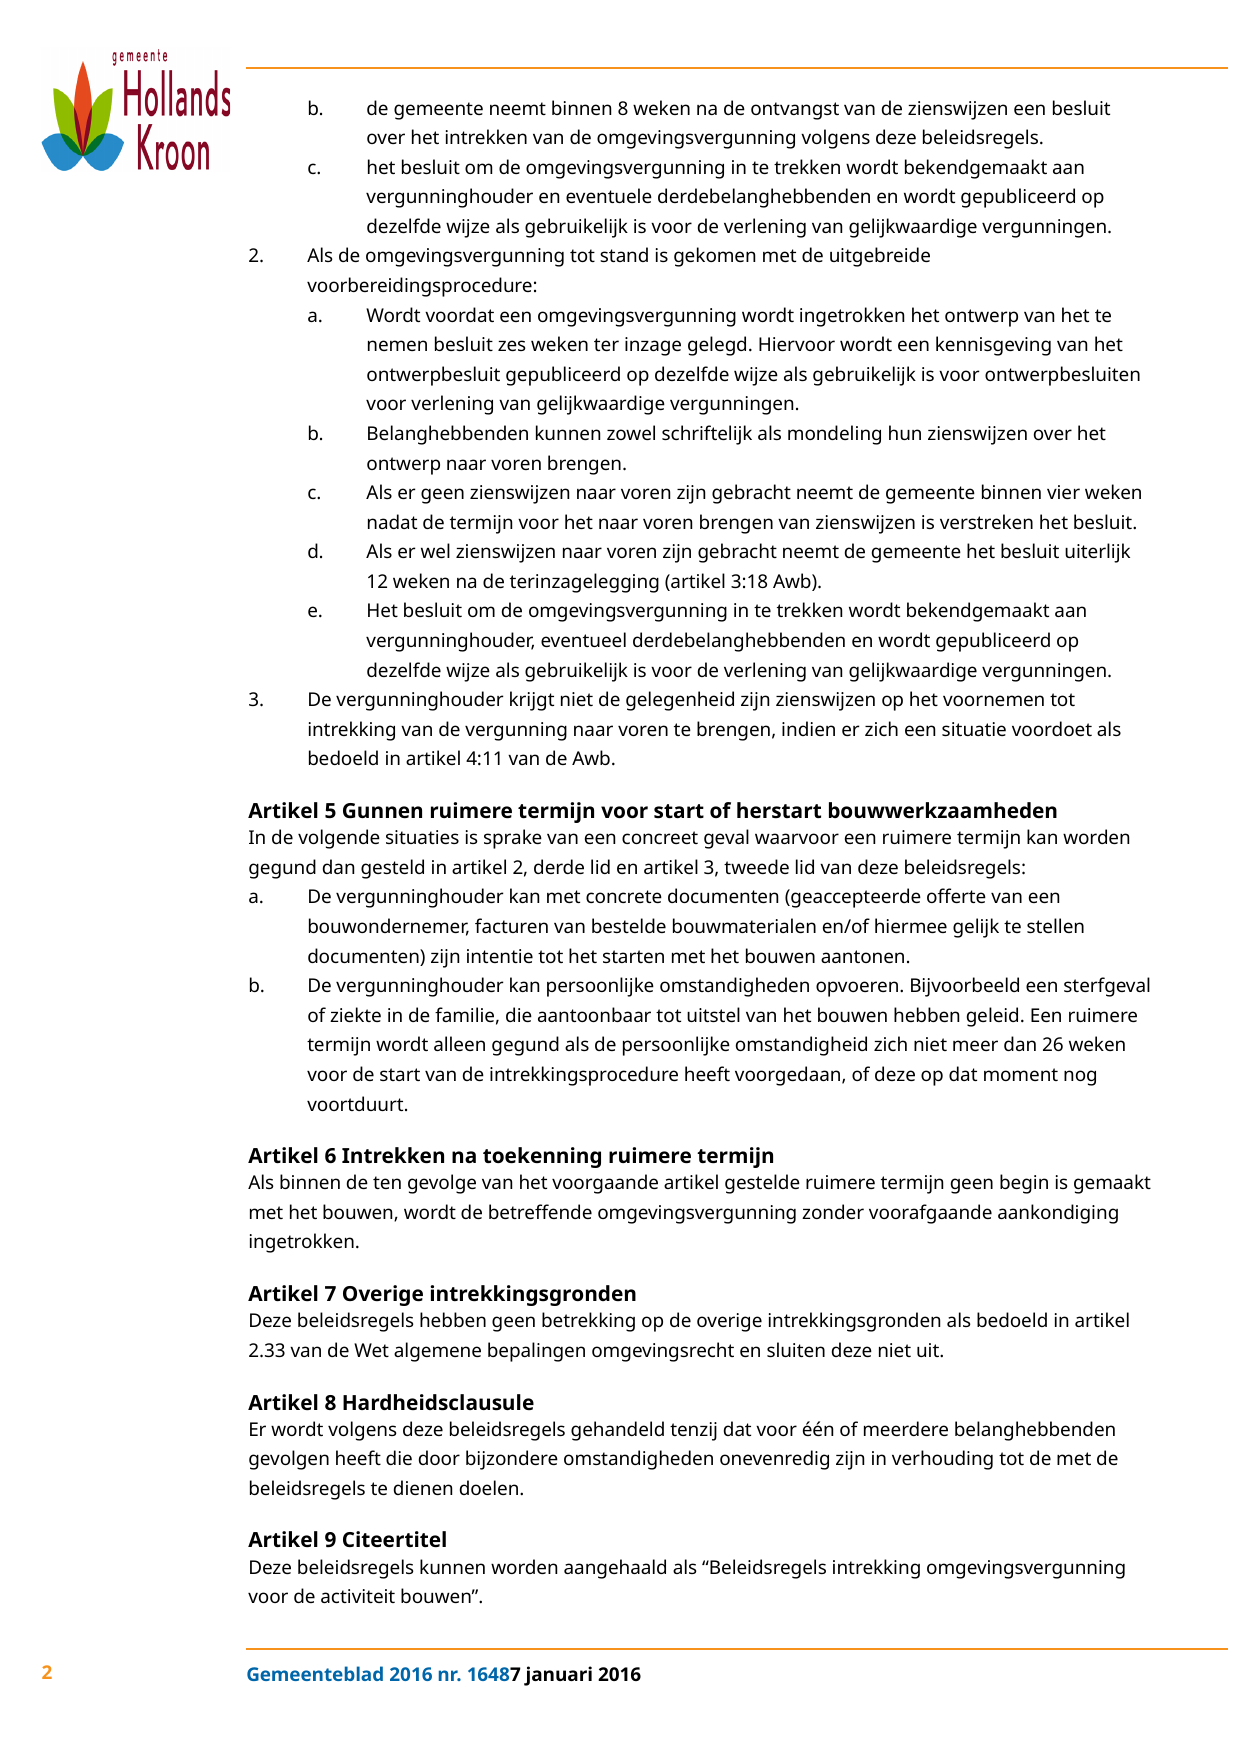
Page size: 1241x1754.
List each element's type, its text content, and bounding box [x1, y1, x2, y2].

text Deze beleidsregels hebben geen betrekking op de overige intrekkingsgronden als bedoeld in artikel 2.33 van de Wet algemene bepalingen omgevingsrecht en sluiten deze niet uit. [248, 1308, 1152, 1363]
list Wordt voordat een omgevingsvergunning wordt ingetrokken het ontwerp van het te nemen besluit zes weken ter inzage gelegd. Hiervoor wordt een kennisgeving van het ontwerpbesluit gepubliceerd op dezelfde wijze als gebruikelijk is voor ontwerpbesluiten voor verlening van gelijkwaardige vergunningen. [307, 302, 1152, 416]
list het besluit om de omgevingsvergunning in te trekken wordt bekendgemaakt aan vergunninghouder en eventuele derdebelanghebbenden en wordt gepubliceerd op dezelfde wijze als gebruikelijk is voor de verlening van gelijkwaardige vergunningen. [307, 154, 1152, 239]
list De vergunninghouder kan persoonlijke omstandigheden opvoeren. Bijvoorbeeld een sterfgeval of ziekte in de familie, die aantoonbaar tot uitstel van het bouwen hebben geleid. Een ruimere termijn wordt alleen gegund als de persoonlijke omstandigheid zich niet meer dan 26 weken voor de start van de intrekkingsprocedure heeft voorgedaan, of deze op dat moment nog voortduurt. [248, 972, 1152, 1116]
list Als er geen zienswijzen naar voren zijn gebracht neemt de gemeente binnen vier weken nadat de termijn voor het naar voren brengen van zienswijzen is verstreken het besluit. [307, 479, 1152, 535]
picture [41, 47, 231, 172]
list De vergunninghouder kan met concrete documenten (geaccepteerde offerte van een bouwondernemer, facturen van bestelde bouwmaterialen en/of hiermee gelijk te stellen documenten) zijn intentie tot het starten met het bouwen aantonen. [248, 884, 1152, 968]
list de gemeente neemt binnen 8 weken na de ontvangst van de zienswijzen een besluit over het intrekken van de omgevingsvergunning volgens deze beleidsregels. [307, 95, 1152, 150]
text Als binnen de ten gevolge van het voorgaande artikel gestelde ruimere termijn geen begin is gemaakt met het bouwen, wordt de betreffende omgevingsvergunning zonder voorafgaande aankondiging ingetrokken. [248, 1169, 1152, 1254]
text Artikel 5 Gunnen ruimere termijn voor start of herstart bouwwerkzaamheden [248, 796, 1152, 824]
text Artikel 6 Intrekken na toekenning ruimere termijn [248, 1141, 1152, 1169]
text Deze beleidsregels kunnen worden aangehaald als “Beleidsregels intrekking omgevingsvergunning voor de activiteit bouwen”. [248, 1554, 1152, 1609]
text Artikel 9 Citeertitel [248, 1526, 1152, 1554]
list De vergunninghouder krijgt niet de gelegenheid zijn zienswijzen op het voornemen tot intrekking van de vergunning naar voren te brengen, indien er zich een situatie voordoet als bedoeld in artikel 4:11 van de Awb. [248, 686, 1152, 771]
text Artikel 7 Overige intrekkingsgronden [248, 1279, 1152, 1308]
list Als de omgevingsvergunning tot stand is gekomen met de uitgebreide voorbereidingsprocedure: [248, 243, 1152, 298]
text In de volgende situaties is sprake van een concreet geval waarvoor een ruimere termijn kan worden gegund dan gesteld in artikel 2, derde lid en artikel 3, tweede lid van deze beleidsregels: [248, 824, 1152, 880]
text Artikel 8 Hardheidsclausule [248, 1388, 1152, 1416]
text Er wordt volgens deze beleidsregels gehandeld tenzij dat voor één of meerdere belanghebbenden gevolgen heeft die door bijzondere omstandigheden onevenredig zijn in verhouding tot de met de beleidsregels te dienen doelen. [248, 1416, 1152, 1501]
list Het besluit om de omgevingsvergunning in te trekken wordt bekendgemaakt aan vergunninghouder, eventueel derdebelanghebbenden en wordt gepubliceerd op dezelfde wijze als gebruikelijk is voor de verlening van gelijkwaardige vergunningen. [307, 598, 1152, 683]
list Belanghebbenden kunnen zowel schriftelijk als mondeling hun zienswijzen over het ontwerp naar voren brengen. [307, 420, 1152, 476]
list Als er wel zienswijzen naar voren zijn gebracht neemt de gemeente het besluit uiterlijk 12 weken na de terinzagelegging (artikel 3:18 Awb). [307, 538, 1152, 594]
